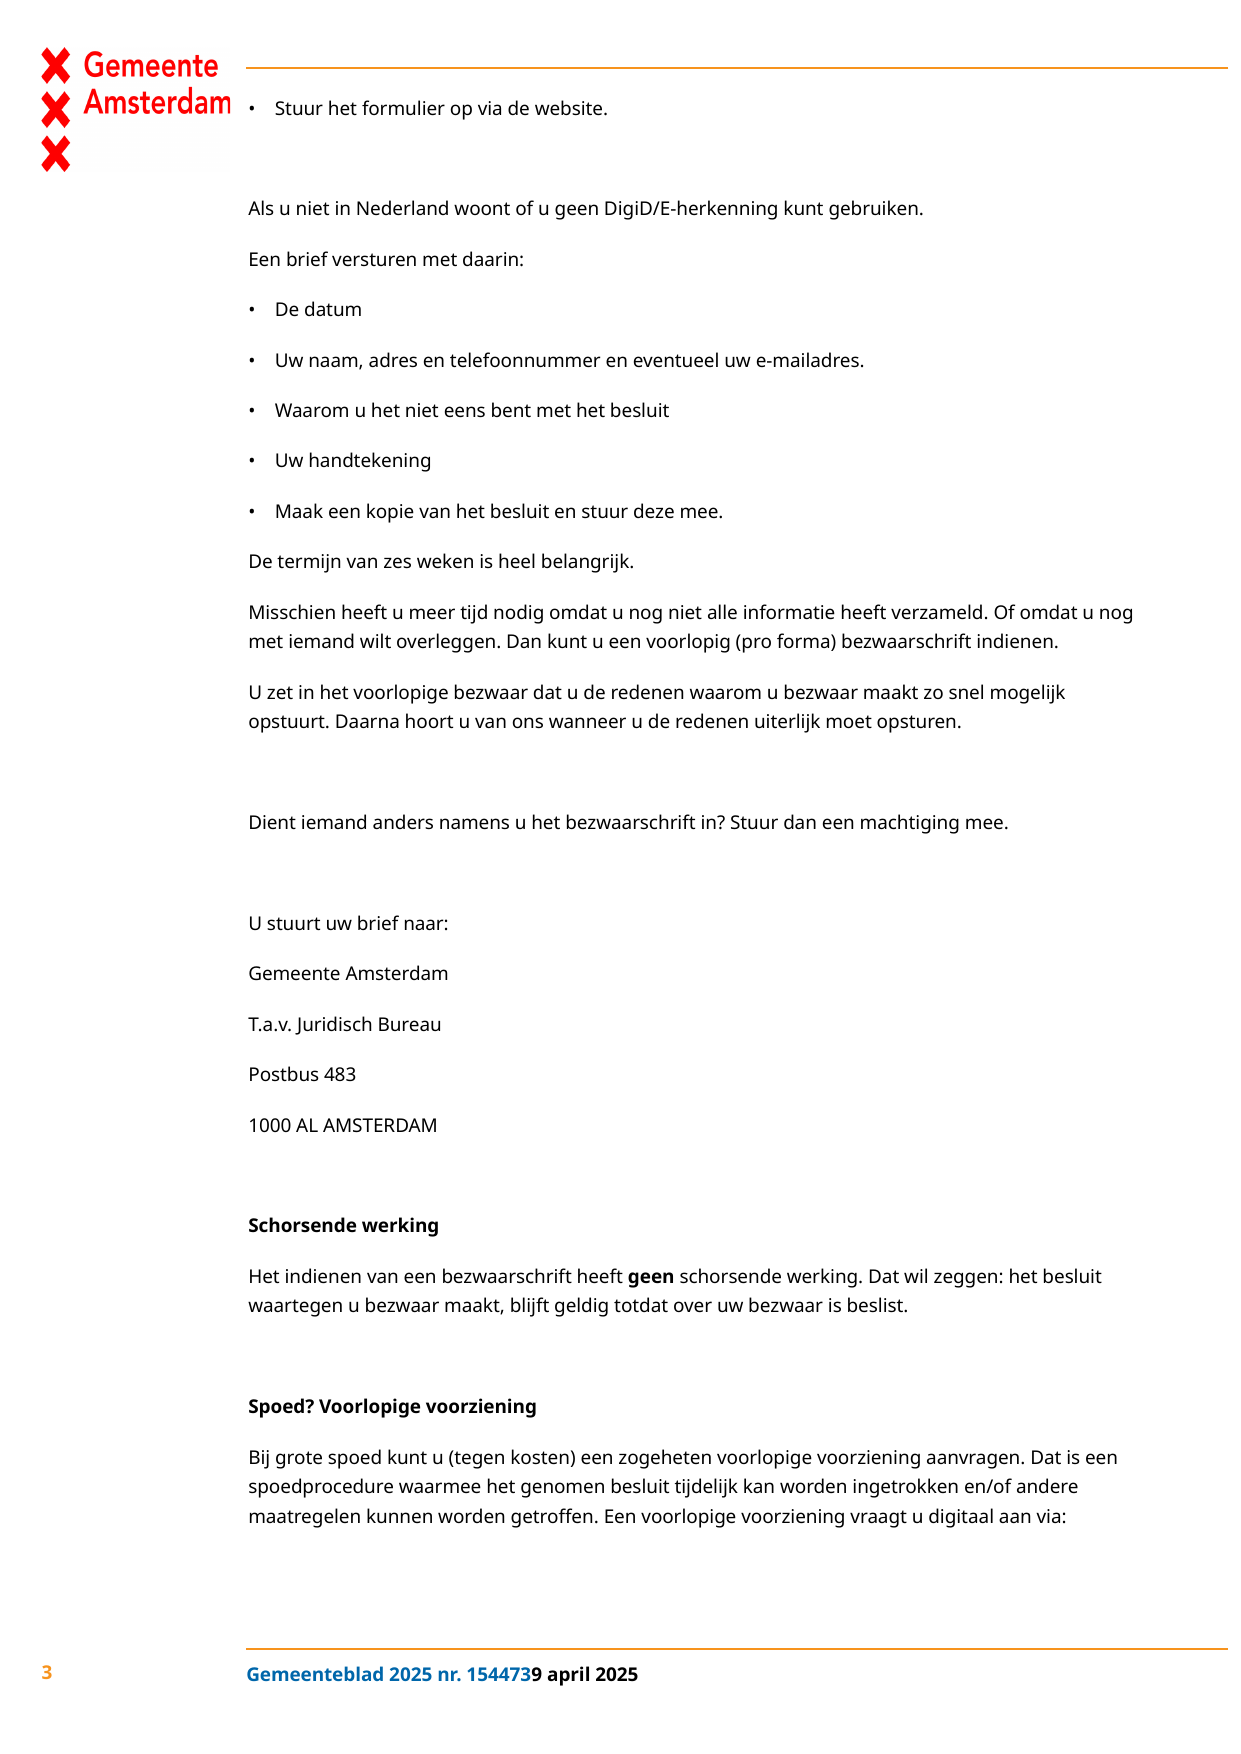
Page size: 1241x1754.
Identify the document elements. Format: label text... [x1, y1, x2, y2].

picture [41, 47, 231, 172]
text U zet in het voorlopige bezwaar dat u de redenen waarom u bezwaar maakt zo snel mogelijk opstuurt. Daarna hoort u van ons wanneer u de redenen uiterlijk moet opsturen. [248, 679, 1152, 734]
text U stuurt uw brief naar: [248, 910, 1152, 936]
text • Uw handtekening [248, 448, 1152, 473]
text Misschien heeft u meer tijd nodig omdat u nog niet alle informatie heeft verzameld. Of omdat u nog met iemand wilt overleggen. Dan kunt u een voorlopig (pro forma) bezwaarschrift indienen. [248, 599, 1152, 654]
text T.a.v. Juridisch Bureau [248, 1011, 1152, 1037]
text Het indienen van een bezwaarschrift heeft geen schorsende werking. Dat wil zeggen: het besluit waartegen u bezwaar maakt, blijft geldig totdat over uw bezwaar is beslist. [248, 1263, 1152, 1318]
text Schorsende werking [248, 1213, 1152, 1238]
text • Stuur het formulier op via de website. [248, 95, 1152, 121]
text • De datum [248, 296, 1152, 322]
text Dient iemand anders namens u het bezwaarschrift in? Stuur dan een machtiging mee. [248, 809, 1152, 835]
text • Uw naam, adres en telefoonnummer en eventueel uw e-mailadres. [248, 347, 1152, 373]
text De termijn van zes weken is heel belangrijk. [248, 548, 1152, 574]
text Als u niet in Nederland woont of u geen DigiD/E-herkenning kunt gebruiken. [248, 196, 1152, 221]
text • Waarom u het niet eens bent met het besluit [248, 397, 1152, 423]
text Een brief versturen met daarin: [248, 246, 1152, 272]
text Postbus 483 [248, 1061, 1152, 1087]
text • Maak een kopie van het besluit en stuur deze mee. [248, 498, 1152, 524]
text Gemeente Amsterdam [248, 961, 1152, 986]
text 1000 AL AMSTERDAM [248, 1112, 1152, 1138]
text Spoed? Voorlopige voorziening [248, 1393, 1152, 1419]
text Bij grote spoed kunt u (tegen kosten) een zogeheten voorlopige voorziening aanvragen. Dat is een spoedprocedure waarmee het genomen besluit tijdelijk kan worden ingetrokken en/of andere maatregelen kunnen worden getroffen. Een voorlopige voorziening vraagt u digitaal aan via: [248, 1444, 1152, 1529]
